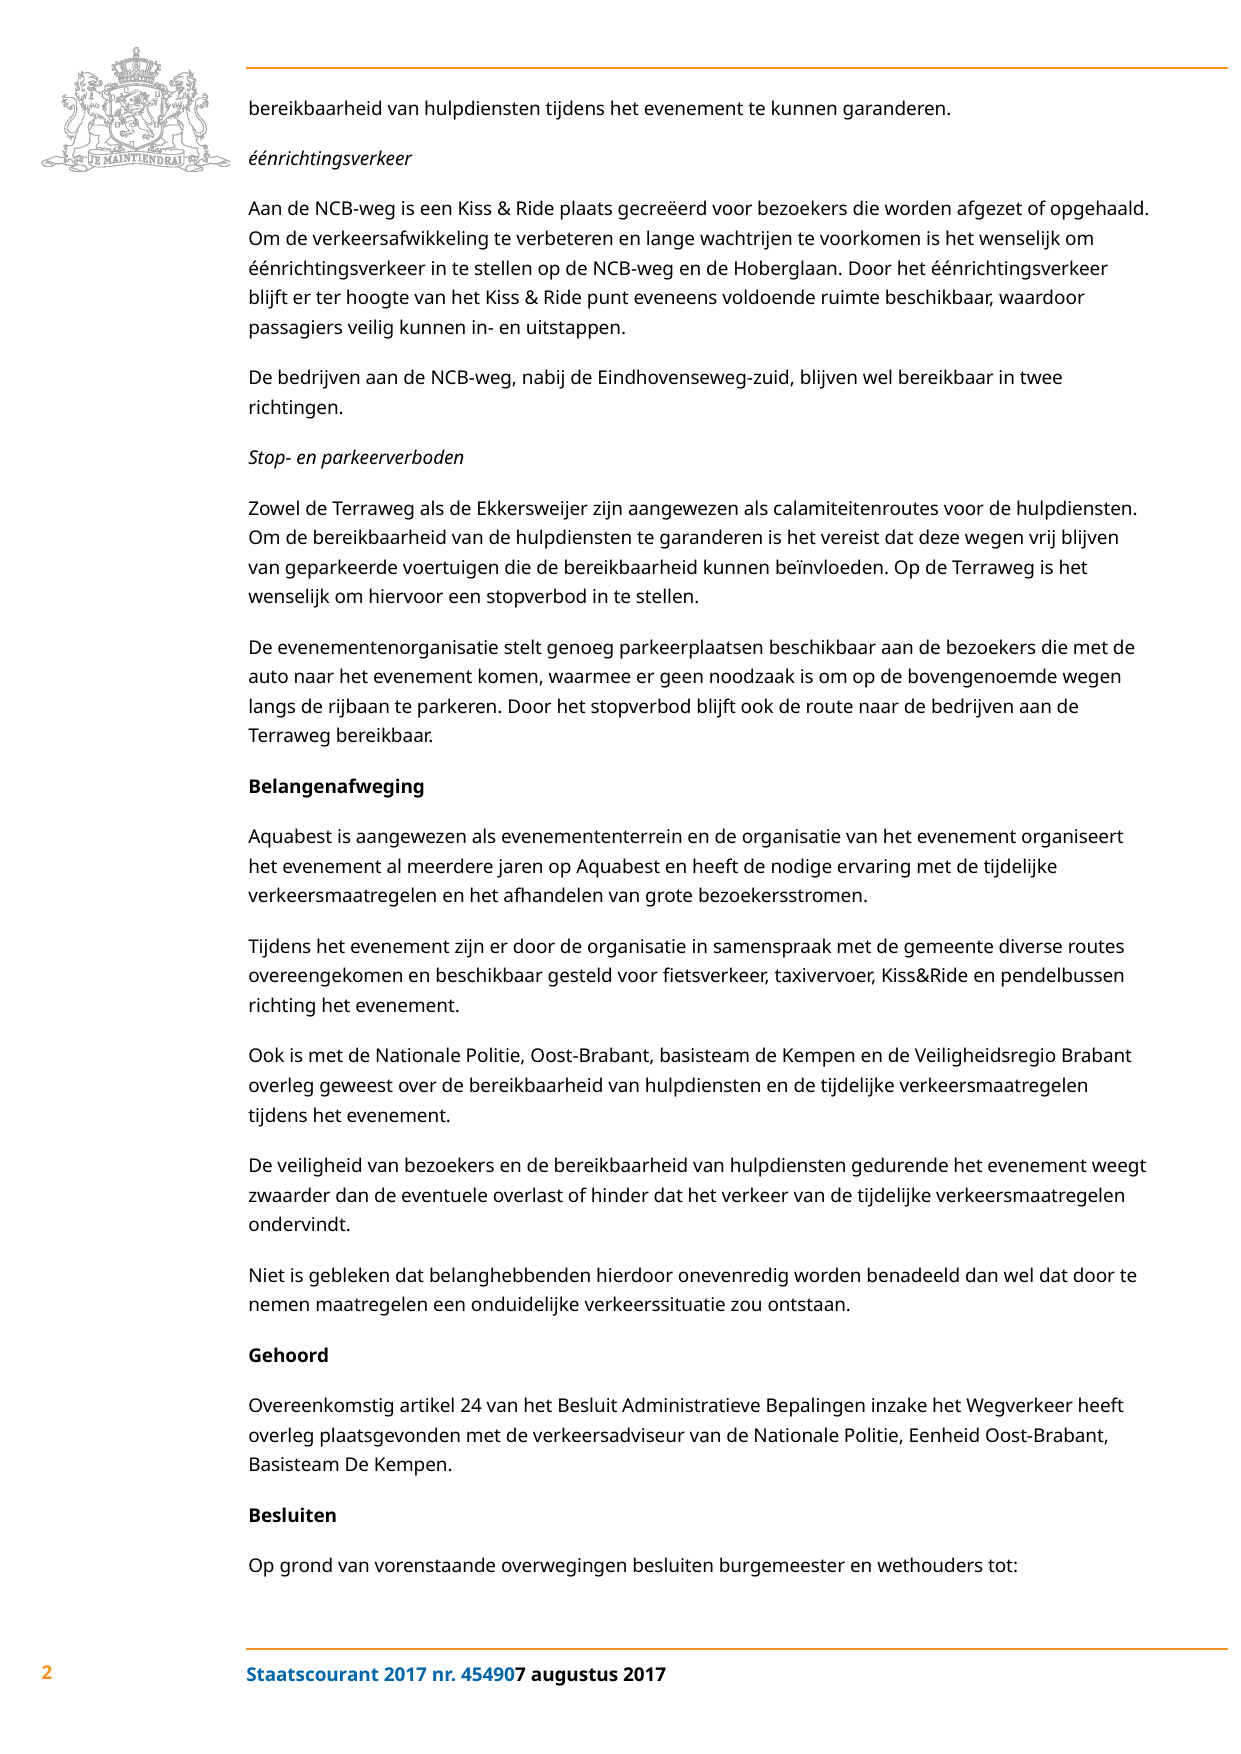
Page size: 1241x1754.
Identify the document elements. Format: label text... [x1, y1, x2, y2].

text Stop- en parkeerverboden [248, 444, 1152, 470]
text Besluiten [248, 1502, 1152, 1528]
text De veiligheid van bezoekers en de bereikbaarheid van hulpdiensten gedurende het evenement weegt zwaarder dan de eventuele overlast of hinder dat het verkeer van de tijdelijke verkeersmaatregelen ondervindt. [248, 1152, 1152, 1237]
text Ook is met de Nationale Politie, Oost-Brabant, basisteam de Kempen en de Veiligheidsregio Brabant overleg geweest over de bereikbaarheid van hulpdiensten en de tijdelijke verkeersmaatregelen tijdens het evenement. [248, 1043, 1152, 1128]
text De evenementenorganisatie stelt genoeg parkeerplaatsen beschikbaar aan de bezoekers die met de auto naar het evenement komen, waarmee er geen noodzaak is om op de bovengenoemde wegen langs de rijbaan te parkeren. Door het stopverbod blijft ook de route naar de bedrijven aan de Terraweg bereikbaar. [248, 634, 1152, 748]
text bereikbaarheid van hulpdiensten tijdens het evenement te kunnen garanderen. [248, 95, 1152, 121]
text Zowel de Terraweg als de Ekkersweijer zijn aangewezen als calamiteitenroutes voor de hulpdiensten. Om de bereikbaarheid van de hulpdiensten te garanderen is het vereist dat deze wegen vrij blijven van geparkeerde voertuigen die de bereikbaarheid kunnen beïnvloeden. Op de Terraweg is het wenselijk om hiervoor een stopverbod in te stellen. [248, 495, 1152, 609]
text Tijdens het evenement zijn er door de organisatie in samenspraak met de gemeente diverse routes overeengekomen en beschikbaar gesteld voor fietsverkeer, taxivervoer, Kiss&Ride en pendelbussen richting het evenement. [248, 933, 1152, 1018]
text Overeenkomstig artikel 24 van het Besluit Administratieve Bepalingen inzake het Wegverkeer heeft overleg plaatsgevonden met de verkeersadviseur van de Nationale Politie, Eenheid Oost-Brabant, Basisteam De Kempen. [248, 1392, 1152, 1477]
text Gehoord [248, 1342, 1152, 1368]
text Op grond van vorenstaande overwegingen besluiten burgemeester en wethouders tot: [248, 1552, 1152, 1578]
text Belangenafweging [248, 773, 1152, 799]
text éénrichtingsverkeer [248, 145, 1152, 171]
text Niet is gebleken dat belanghebbenden hierdoor onevenredig worden benadeeld dan wel dat door te nemen maatregelen een onduidelijke verkeerssituatie zou ontstaan. [248, 1262, 1152, 1317]
text De bedrijven aan de NCB-weg, nabij de Eindhovenseweg-zuid, blijven wel bereikbaar in twee richtingen. [248, 364, 1152, 420]
picture [41, 47, 231, 172]
text Aquabest is aangewezen als evenemententerrein en de organisatie van het evenement organiseert het evenement al meerdere jaren op Aquabest en heeft de nodige ervaring met de tijdelijke verkeersmaatregelen en het afhandelen van grote bezoekersstromen. [248, 823, 1152, 908]
text Aan de NCB-weg is een Kiss & Ride plaats gecreëerd voor bezoekers die worden afgezet of opgehaald. Om de verkeersafwikkeling te verbeteren en lange wachtrijen te voorkomen is het wenselijk om éénrichtingsverkeer in te stellen op de NCB-weg en de Hoberglaan. Door het éénrichtingsverkeer blijft er ter hoogte van het Kiss & Ride punt eveneens voldoende ruimte beschikbaar, waardoor passagiers veilig kunnen in- en uitstappen. [248, 196, 1152, 340]
